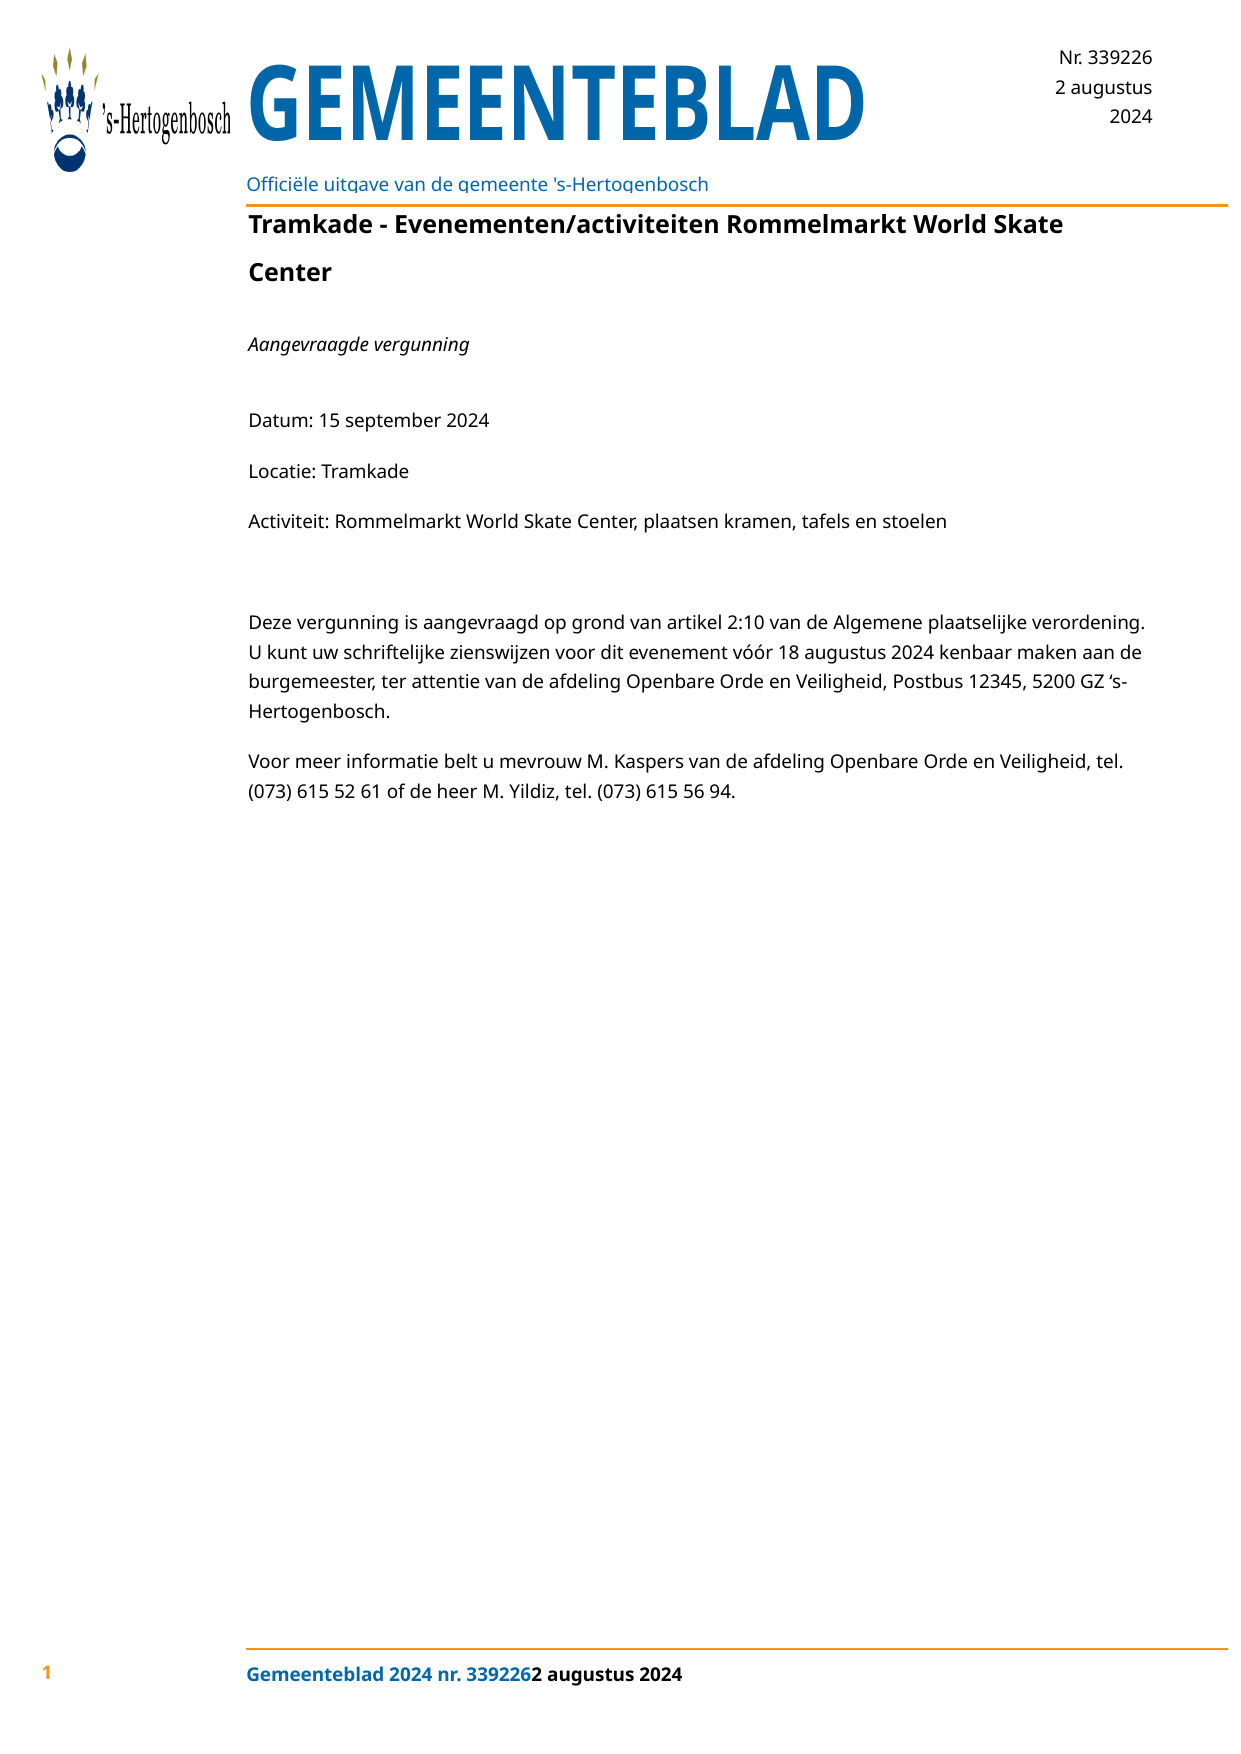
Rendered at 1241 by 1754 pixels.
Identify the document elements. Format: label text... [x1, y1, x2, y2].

text Tramkade - Evenementen/activiteiten Rommelmarkt World Skate Center [248, 207, 1152, 288]
text Deze vergunning is aangevraagd op grond van artikel 2:10 van de Algemene plaatselijke verordening. U kunt uw schriftelijke zienswijzen voor dit evenement vóór 18 augustus 2024 kenbaar maken aan de burgemeester, ter attentie van de afdeling Openbare Orde en Veiligheid, Postbus 12345, 5200 GZ ‘s-Hertogenbosch. [248, 609, 1152, 724]
text Locatie: Tramkade [248, 458, 1152, 484]
picture [41, 47, 231, 172]
text Datum: 15 september 2024 [248, 408, 1152, 433]
text Activiteit: Rommelmarkt World Skate Center, plaatsen kramen, tafels en stoelen [248, 508, 1152, 534]
text Aangevraagde vergunning [248, 331, 1152, 357]
text Voor meer informatie belt u mevrouw M. Kaspers van de afdeling Openbare Orde en Veiligheid, tel. (073) 615 52 61 of de heer M. Yildiz, tel. (073) 615 56 94. [248, 748, 1152, 804]
